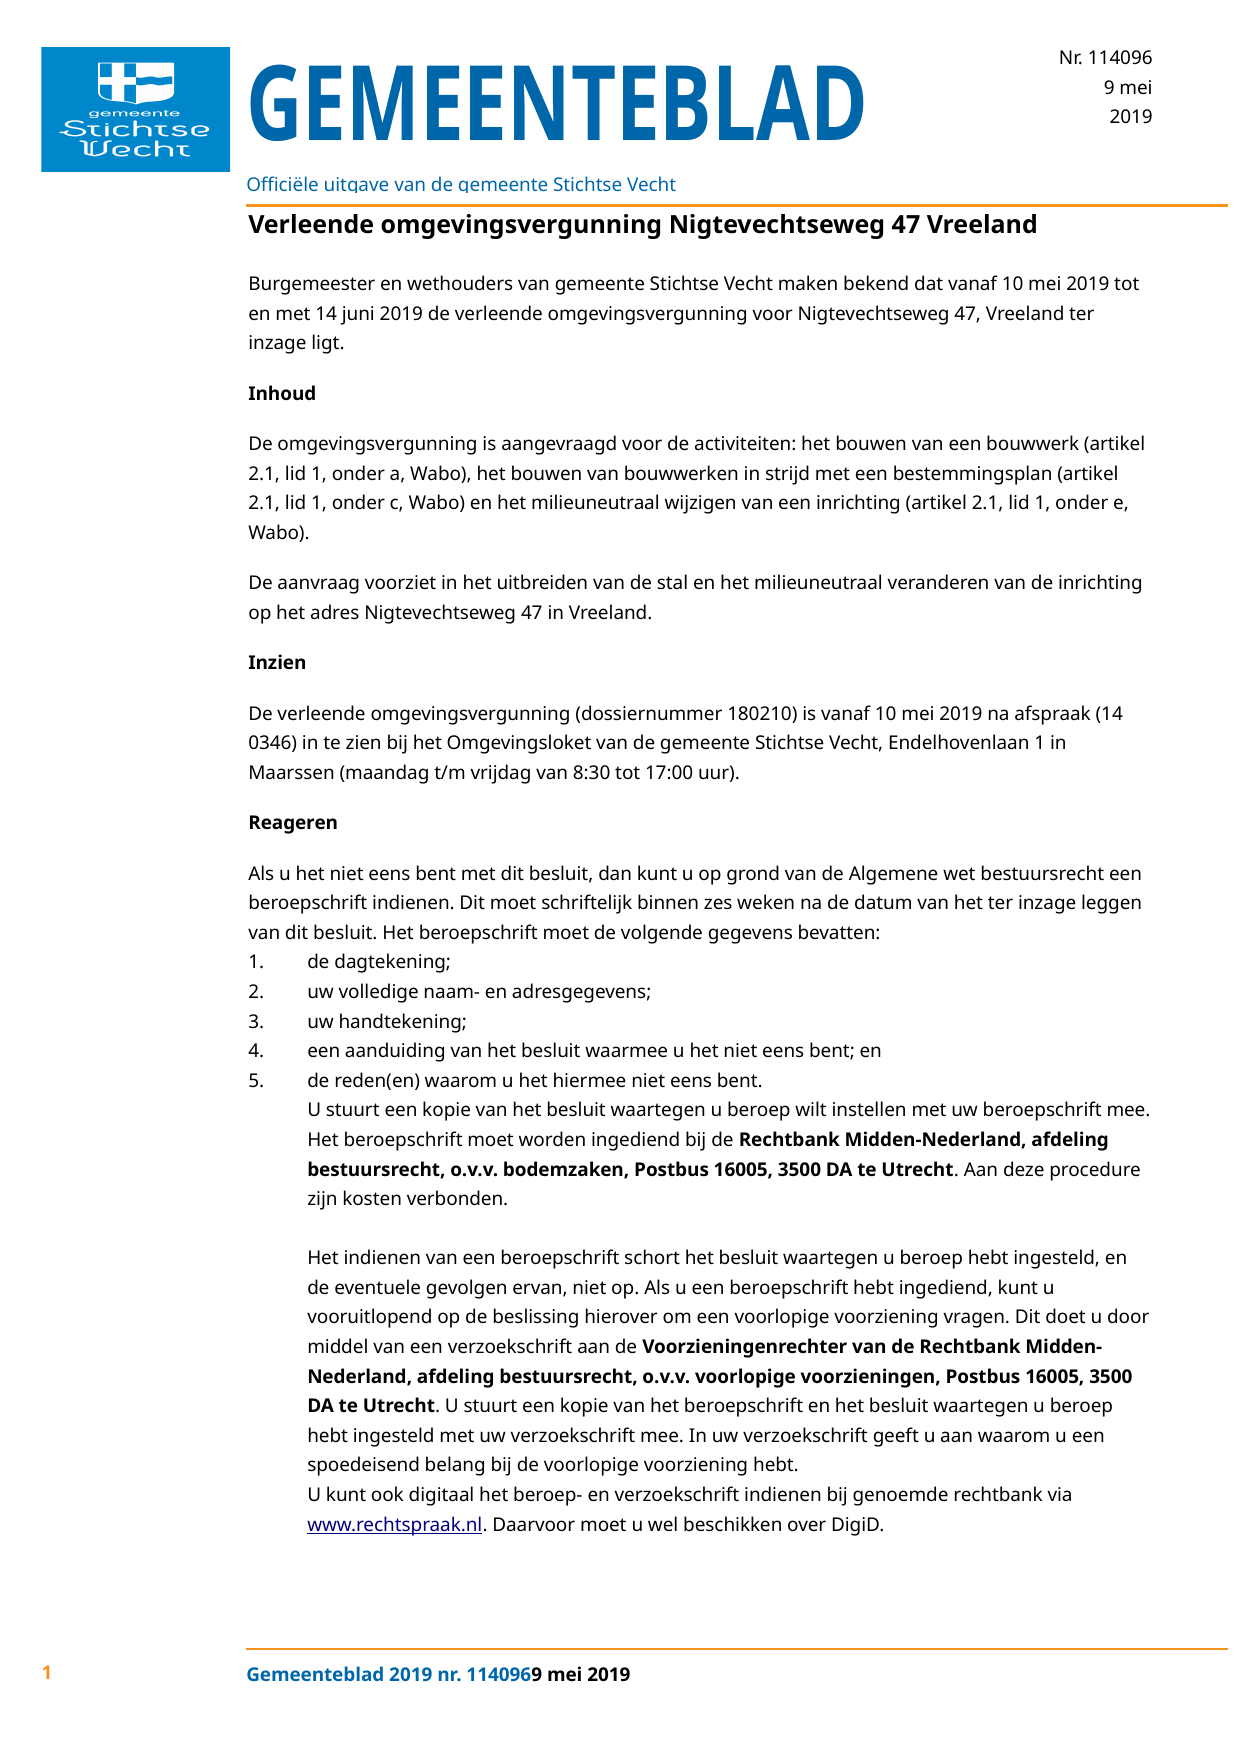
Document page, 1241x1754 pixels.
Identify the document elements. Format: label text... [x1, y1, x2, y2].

list Het indienen van een beroepschrift schort het besluit waartegen u beroep hebt ingesteld, en de eventuele gevolgen ervan, niet op. Als u een beroepschrift hebt ingediend, kunt u vooruitlopend op de beslissing hierover om een voorlopige voorziening vragen. Dit doet u door middel van een verzoekschrift aan de Voorzieningenrechter van de Rechtbank Midden-Nederland, afdeling bestuursrecht, o.v.v. voorlopige voorzieningen, Postbus 16005, 3500 DA te Utrecht. U stuurt een kopie van het beroepschrift en het besluit waartegen u beroep hebt ingesteld met uw verzoekschrift mee. In uw verzoekschrift geeft u aan waarom u een spoedeisend belang bij de voorlopige voorziening hebt. [248, 1244, 1152, 1477]
list uw volledige naam- en adresgegevens; [248, 978, 1152, 1004]
list uw handtekening; [248, 1008, 1152, 1033]
text Burgemeester en wethouders van gemeente Stichtse Vecht maken bekend dat vanaf 10 mei 2019 tot en met 14 juni 2019 de verleende omgevingsvergunning voor Nigtevechtseweg 47, Vreeland ter inzage ligt. [248, 270, 1152, 355]
text Inhoud [248, 380, 1152, 406]
list U stuurt een kopie van het besluit waartegen u beroep wilt instellen met uw beroepschrift mee. Het beroepschrift moet worden ingediend bij de Rechtbank Midden-Nederland, afdeling bestuursrecht, o.v.v. bodemzaken, Postbus 16005, 3500 DA te Utrecht. Aan deze procedure zijn kosten verbonden. [248, 1097, 1152, 1211]
text Verleende omgevingsvergunning Nigtevechtseweg 47 Vreeland [248, 207, 1152, 241]
text De aanvraag voorziet in het uitbreiden van de stal en het milieuneutraal veranderen van de inrichting op het adres Nigtevechtseweg 47 in Vreeland. [248, 569, 1152, 625]
text Reageren [248, 809, 1152, 835]
list U kunt ook digitaal het beroep- en verzoekschrift indienen bij genoemde rechtbank via www.rechtspraak.nl. Daarvoor moet u wel beschikken over DigiD. [248, 1481, 1152, 1536]
picture [137, 63, 174, 103]
text Als u het niet eens bent met dit besluit, dan kunt u op grond van de Algemene wet bestuursrecht een beroepschrift indienen. Dit moet schriftelijk binnen zes weken na de datum van het ter inzage leggen van dit besluit. Het beroepschrift moet de volgende gegevens bevatten: [248, 860, 1152, 945]
list de reden(en) waarom u het hiermee niet eens bent. [248, 1067, 1152, 1093]
text De verleende omgevingsvergunning (dossiernummer 180210) is vanaf 10 mei 2019 na afspraak (14 0346) in te zien bij het Omgevingsloket van de gemeente Stichtse Vecht, Endelhovenlaan 1 in Maarssen (maandag t/m vrijdag van 8:30 tot 17:00 uur). [248, 700, 1152, 785]
list de dagtekening; [248, 949, 1152, 974]
picture [99, 63, 135, 101]
text Inzien [248, 649, 1152, 675]
list een aanduiding van het besluit waarmee u het niet eens bent; en [248, 1037, 1152, 1063]
text De omgevingsvergunning is aangevraagd voor de activiteiten: het bouwen van een bouwwerk (artikel 2.1, lid 1, onder a, Wabo), het bouwen van bouwwerken in strijd met een bestemmingsplan (artikel 2.1, lid 1, onder c, Wabo) en het milieuneutraal wijzigen van een inrichting (artikel 2.1, lid 1, onder e, Wabo). [248, 430, 1152, 545]
